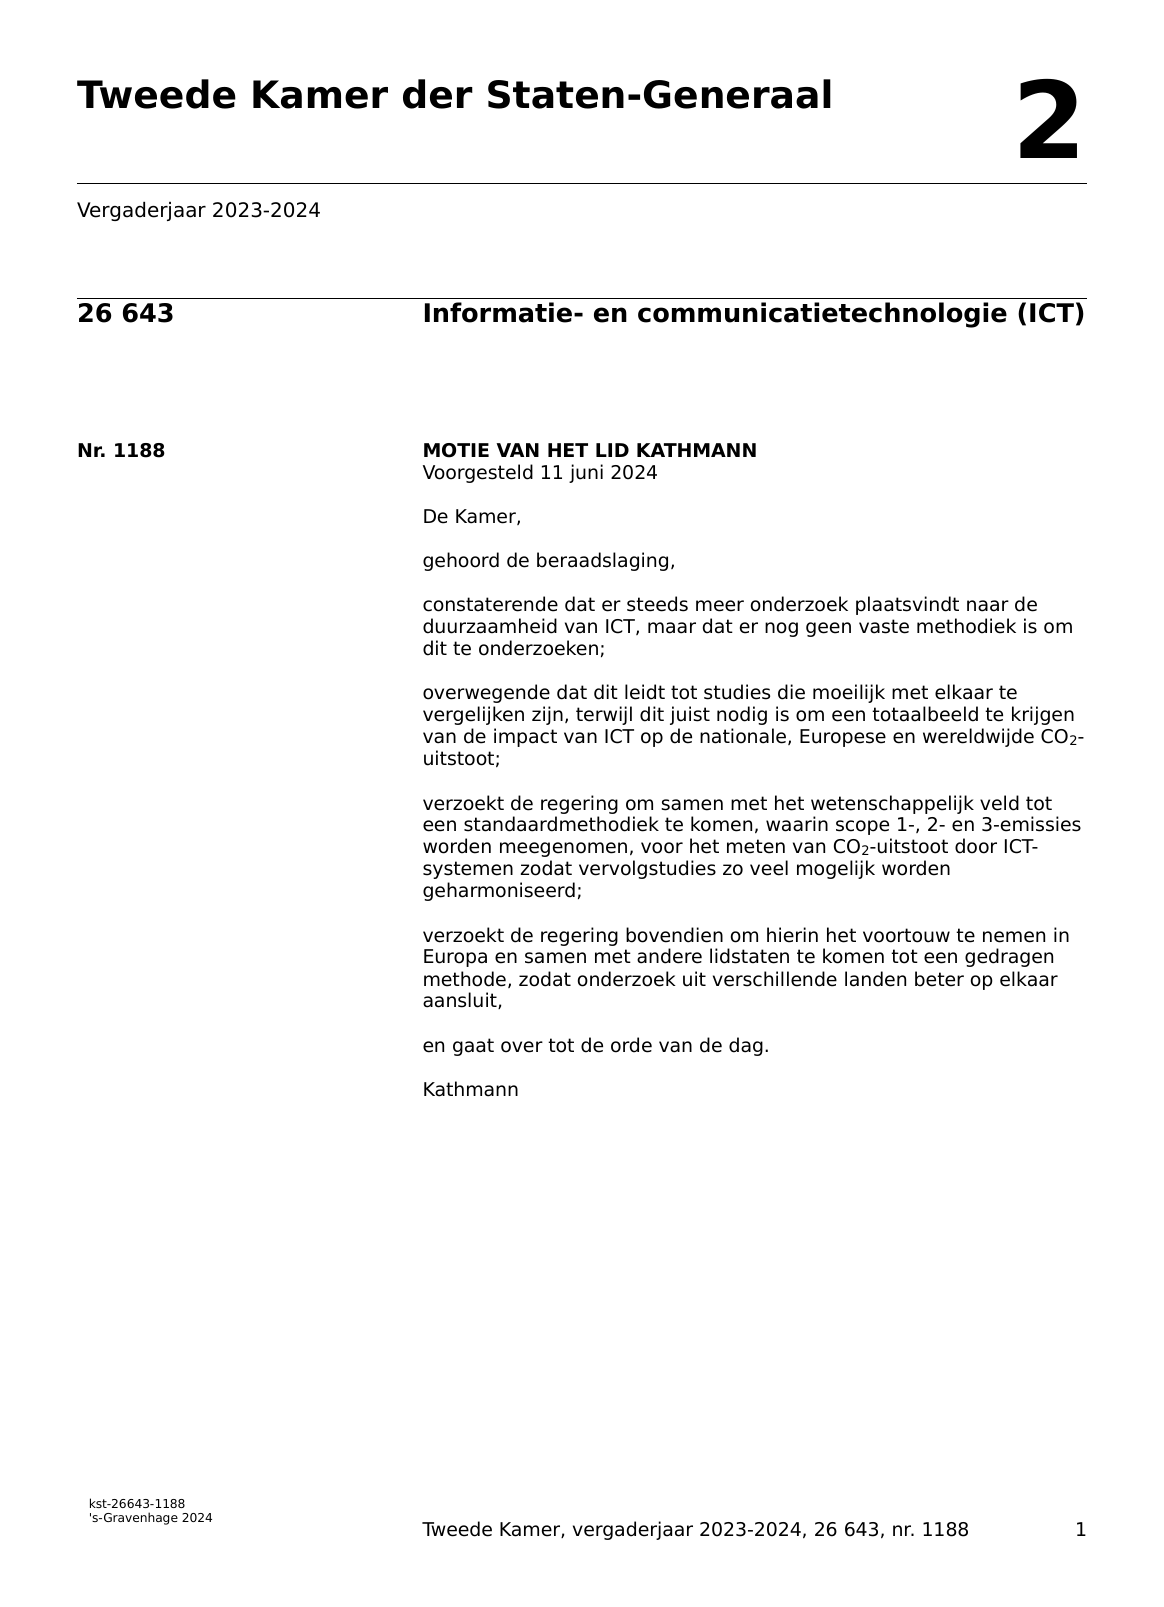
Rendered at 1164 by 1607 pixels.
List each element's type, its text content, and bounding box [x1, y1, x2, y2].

subtitle Nr. 1188 MOTIE VAN HET LID KATHMANN [77, 440, 1087, 462]
text constaterende dat er steeds meer onderzoek plaatsvindt naar de duurzaamheid van ICT, maar dat er nog geen vaste methodiek is om dit te onderzoeken; [422, 594, 1087, 660]
text Kathmann [422, 1079, 1087, 1101]
text De Kamer, [422, 506, 1087, 528]
table_header Tweede Kamer der Staten-Generaal [77, 59, 886, 183]
text kst-26643-1188 [88, 1497, 323, 1511]
table_cell Vergaderjaar 2023-2024 [77, 184, 1087, 298]
text 's-Gravenhage 2024 [88, 1511, 323, 1525]
table_header 2 [886, 59, 1087, 183]
subtitle 26 643 Informatie- en communicatietechnologie (ICT) [77, 299, 1087, 329]
text en gaat over tot de orde van de dag. [422, 1034, 1087, 1057]
text Voorgesteld 11 juni 2024 [422, 462, 1087, 484]
text verzoekt de regering bovendien om hierin het voortouw te nemen in Europa en samen met andere lidstaten te komen tot een gedragen methode, zodat onderzoek uit verschillende landen beter op elkaar aansluit, [422, 924, 1087, 1012]
text verzoekt de regering om samen met het wetenschappelijk veld tot een standaardmethodiek te komen, waarin scope 1-, 2- en 3-emissies worden meegenomen, voor het meten van CO2-uitstoot door ICT-systemen zodat vervolgstudies zo veel mogelijk worden geharmoniseerd; [422, 792, 1087, 902]
text gehoord de beraadslaging, [422, 550, 1087, 572]
text overwegende dat dit leidt tot studies die moeilijk met elkaar te vergelijken zijn, terwijl dit juist nodig is om een totaalbeeld te krijgen van de impact van ICT op de nationale, Europese en wereldwijde CO2-uitstoot; [422, 682, 1087, 770]
